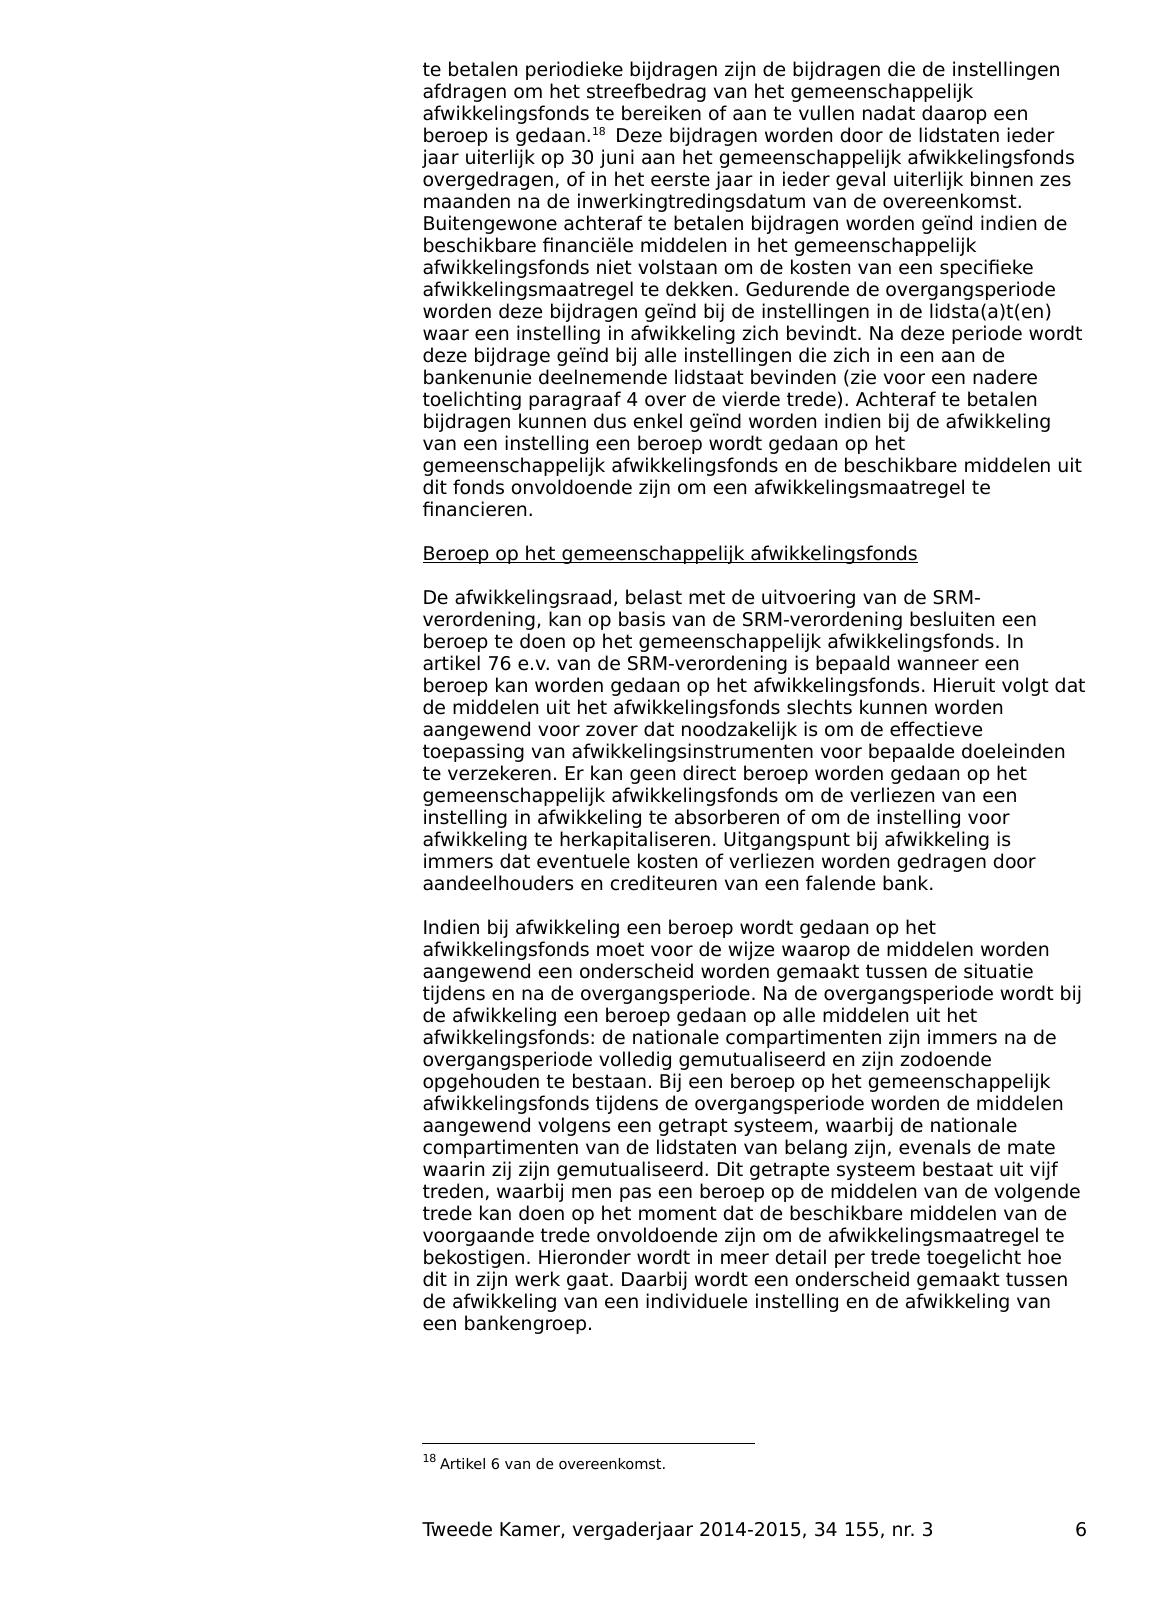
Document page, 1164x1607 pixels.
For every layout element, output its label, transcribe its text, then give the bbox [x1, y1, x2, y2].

text De afwikkelingsraad, belast met de uitvoering van de SRM-verordening, kan op basis van de SRM-verordening besluiten een beroep te doen op het gemeenschappelijk afwikkelingsfonds. In artikel 76 e.v. van de SRM-verordening is bepaald wanneer een beroep kan worden gedaan op het afwikkelingsfonds. Hieruit volgt dat de middelen uit het afwikkelingsfonds slechts kunnen worden aangewend voor zover dat noodzakelijk is om de effectieve toepassing van afwikkelingsinstrumenten voor bepaalde doeleinden te verzekeren. Er kan geen direct beroep worden gedaan op het gemeenschappelijk afwikkelingsfonds om de verliezen van een instelling in afwikkeling te absorberen of om de instelling voor afwikkeling te herkapitaliseren. Uitgangspunt bij afwikkeling is immers dat eventuele kosten of verliezen worden gedragen door aandeelhouders en crediteuren van een falende bank. [422, 587, 1087, 895]
text Indien bij afwikkeling een beroep wordt gedaan op het afwikkelingsfonds moet voor de wijze waarop de middelen worden aangewend een onderscheid worden gemaakt tussen de situatie tijdens en na de overgangsperiode. Na de overgangsperiode wordt bij de afwikkeling een beroep gedaan op alle middelen uit het afwikkelingsfonds: de nationale compartimenten zijn immers na de overgangsperiode volledig gemutualiseerd en zijn zodoende opgehouden te bestaan. Bij een beroep op het gemeenschappelijk afwikkelingsfonds tijdens de overgangsperiode worden de middelen aangewend volgens een getrapt systeem, waarbij de nationale compartimenten van de lidstaten van belang zijn, evenals de mate waarin zij zijn gemutualiseerd. Dit getrapte systeem bestaat uit vijf treden, waarbij men pas een beroep op de middelen van de volgende trede kan doen op het moment dat de beschikbare middelen van de voorgaande trede onvoldoende zijn om de afwikkelingsmaatregel te bekostigen. Hieronder wordt in meer detail per trede toegelicht hoe dit in zijn werk gaat. Daarbij wordt een onderscheid gemaakt tussen de afwikkeling van een individuele instelling en de afwikkeling van een bankengroep. [422, 917, 1087, 1334]
text te betalen periodieke bijdragen zijn de bijdragen die de instellingen afdragen om het streefbedrag van het gemeenschappelijk afwikkelingsfonds te bereiken of aan te vullen nadat daarop een beroep is gedaan. Deze bijdragen worden door de lidstaten ieder jaar uiterlijk op 30 juni aan het gemeenschappelijk afwikkelingsfonds overgedragen, of in het eerste jaar in ieder geval uiterlijk binnen zes maanden na de inwerkingtredingsdatum van de overeenkomst. Buitengewone achteraf te betalen bijdragen worden geïnd indien de beschikbare financiële middelen in het gemeenschappelijk afwikkelingsfonds niet volstaan om de kosten van een specifieke afwikkelingsmaatregel te dekken. Gedurende de overgangsperiode worden deze bijdragen geïnd bij de instellingen in de lidsta(a)t(en) waar een instelling in afwikkeling zich bevindt. Na deze periode wordt deze bijdrage geïnd bij alle instellingen die zich in een aan de bankenunie deelnemende lidstaat bevinden (zie voor een nadere toelichting paragraaf 4 over de vierde trede). Achteraf te betalen bijdragen kunnen dus enkel geïnd worden indien bij de afwikkeling van een instelling een beroep wordt gedaan op het gemeenschappelijk afwikkelingsfonds en de beschikbare middelen uit dit fonds onvoldoende zijn om een afwikkelingsmaatregel te financieren. [422, 59, 1087, 521]
text Artikel 6 van de overeenkomst. [422, 1452, 1087, 1474]
subtitle Beroep op het gemeenschappelijk afwikkelingsfonds [422, 543, 1087, 565]
